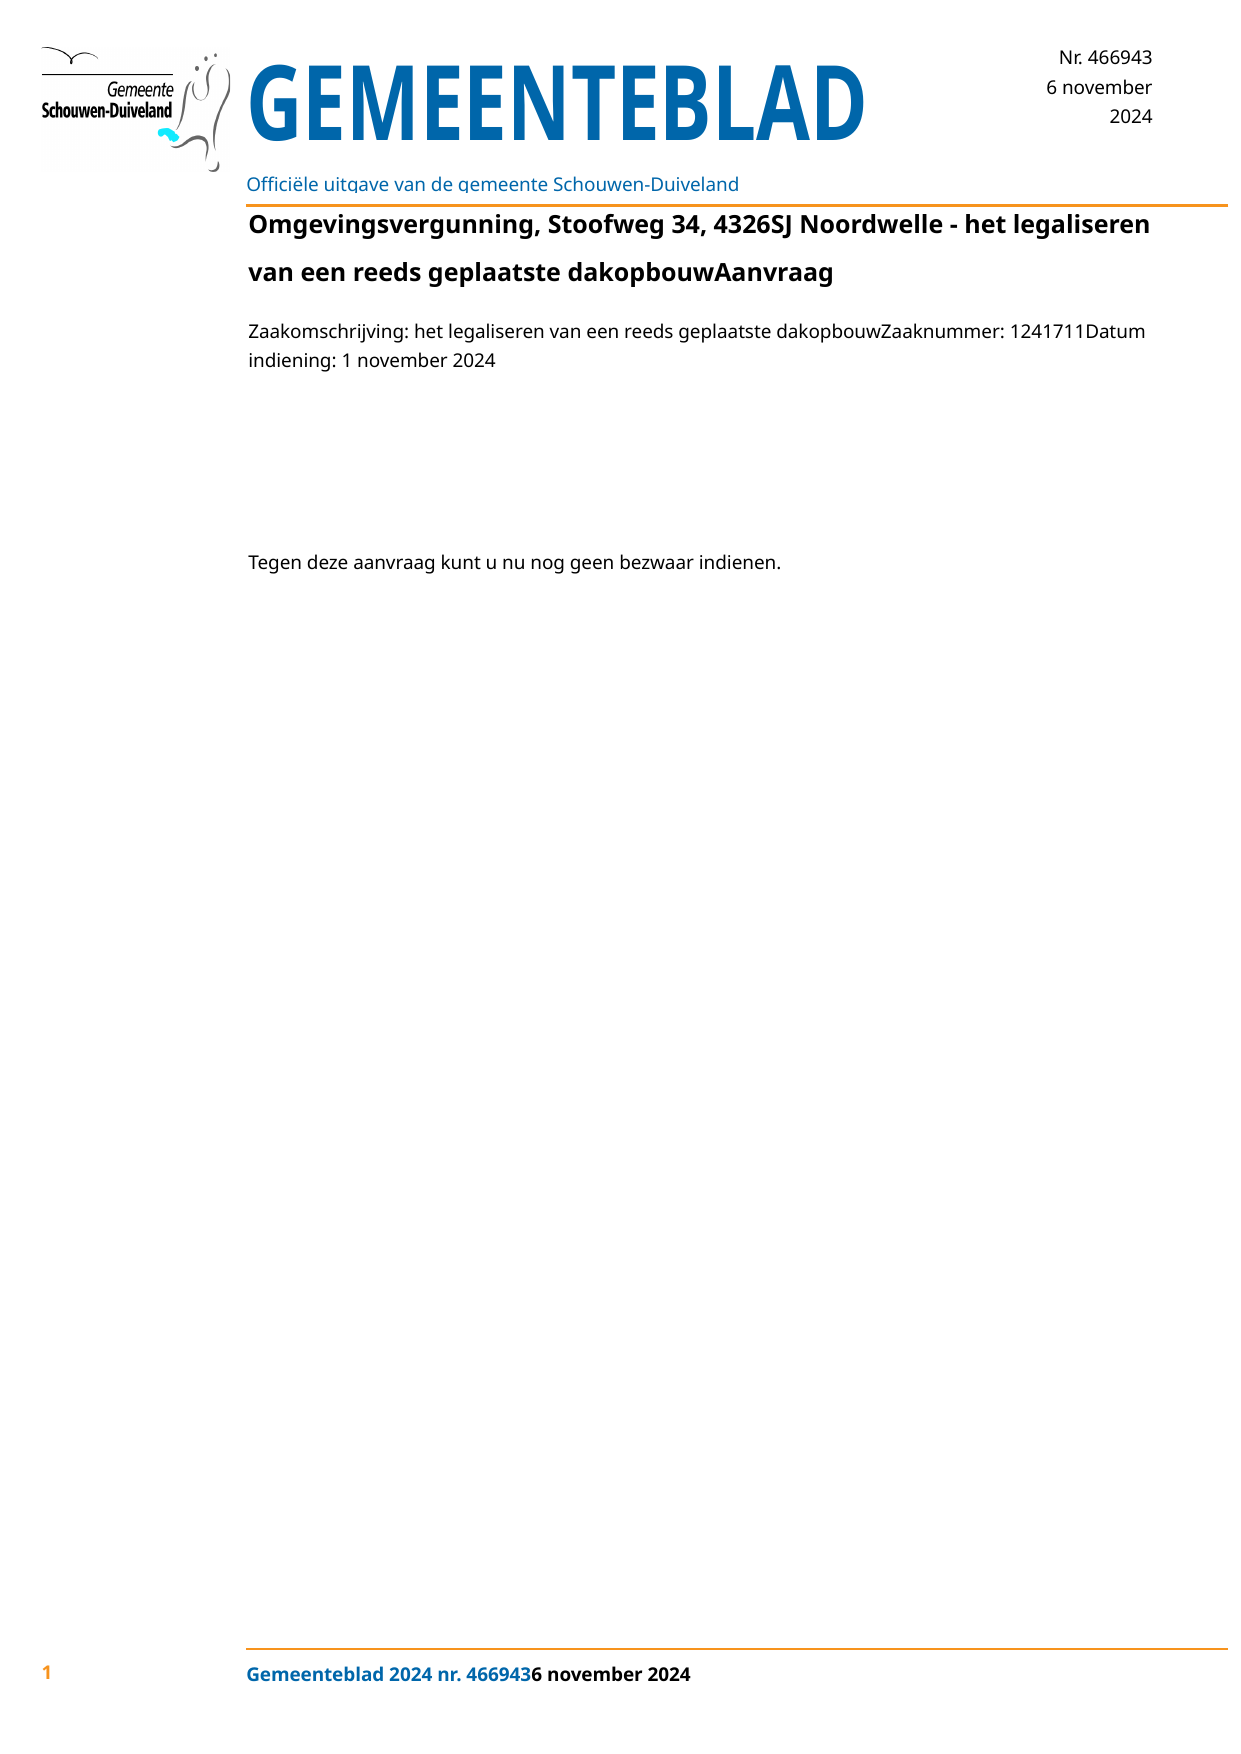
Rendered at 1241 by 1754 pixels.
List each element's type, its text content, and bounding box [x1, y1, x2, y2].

picture [41, 47, 231, 172]
text Omgevingsvergunning, Stoofweg 34, 4326SJ Noordwelle - het legaliseren van een reeds geplaatste dakopbouwAanvraag [248, 207, 1152, 288]
text Tegen deze aanvraag kunt u nu nog geen bezwaar indienen. [248, 549, 1152, 575]
text Zaakomschrijving: het legaliseren van een reeds geplaatste dakopbouwZaaknummer: 1241711Datum indiening: 1 november 2024 [248, 318, 1152, 373]
